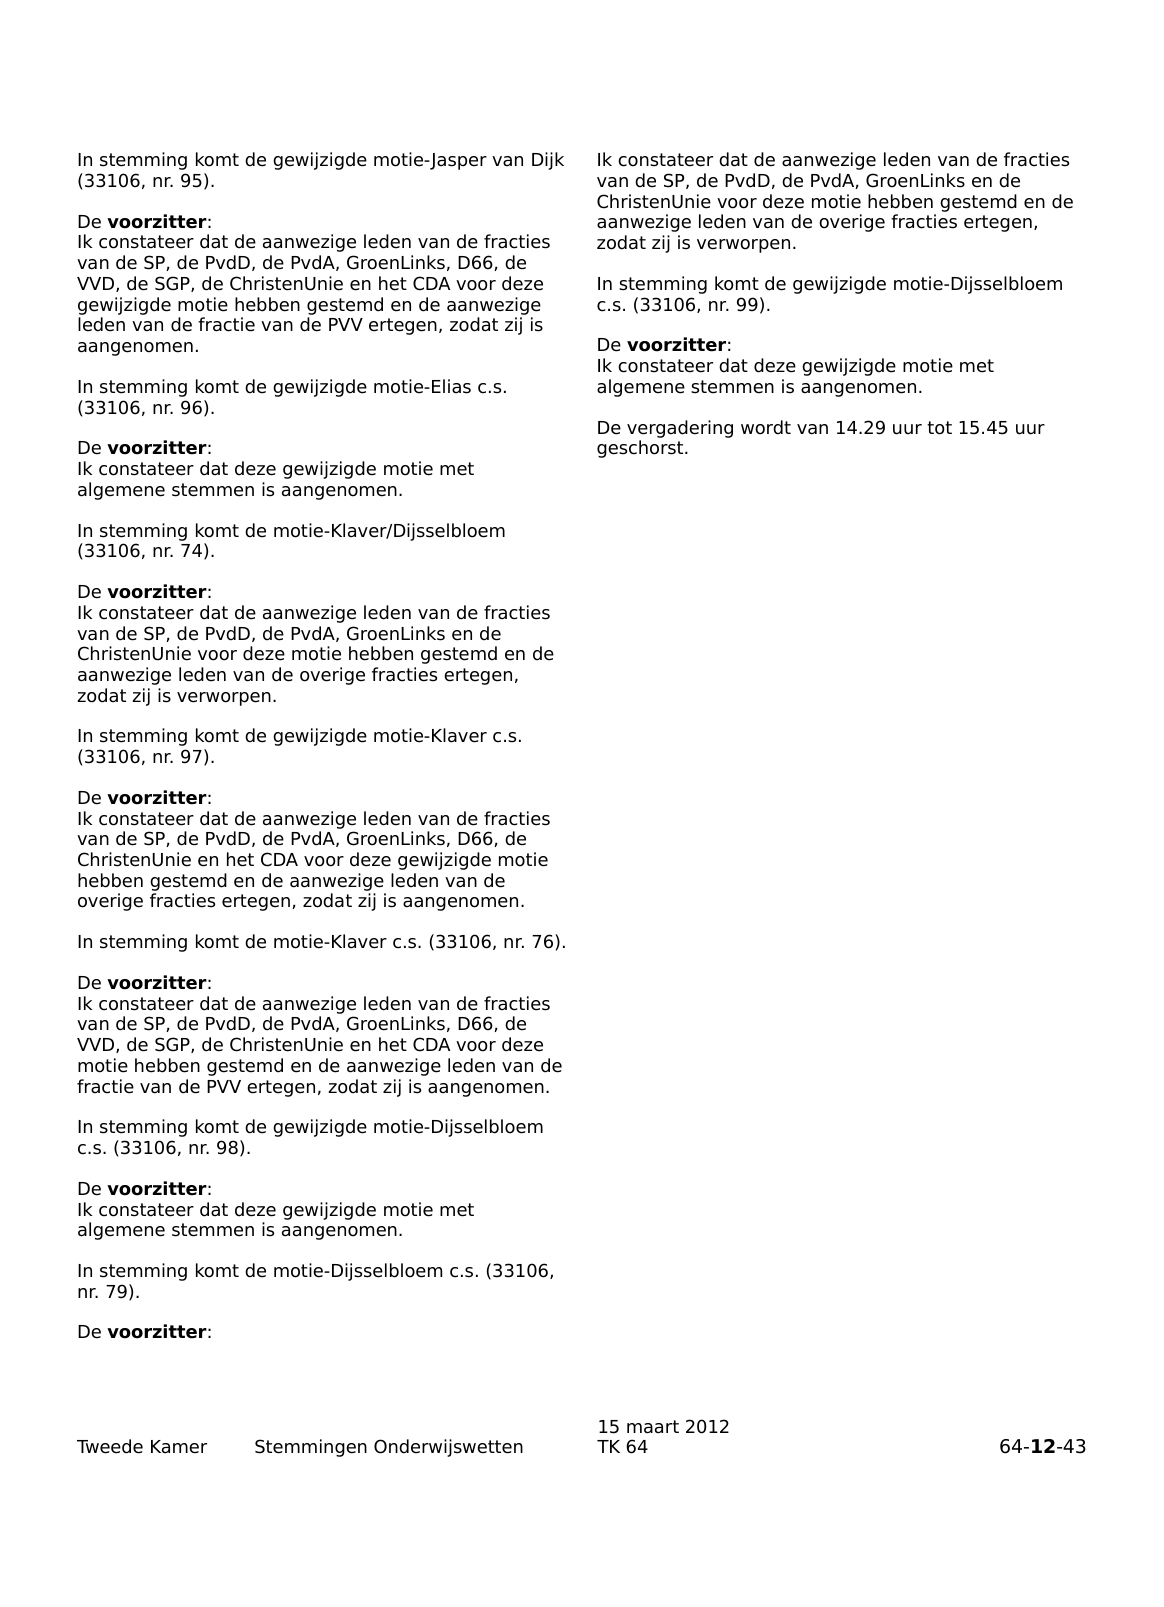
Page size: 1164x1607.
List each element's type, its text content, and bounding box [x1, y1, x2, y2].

text Ik constateer dat deze gewijzigde motie met algemene stemmen is aangenomen. [596, 356, 1087, 397]
text De voorzitter: [77, 1179, 567, 1199]
text In stemming komt de gewijzigde motie-Elias c.s. (33106, nr. 96). [77, 377, 567, 418]
text De voorzitter: [77, 212, 567, 232]
text De voorzitter: [77, 438, 567, 459]
text In stemming komt de motie-Klaver/Dijsselbloem (33106, nr. 74). [77, 520, 567, 562]
text De voorzitter: [77, 1322, 567, 1343]
text In stemming komt de gewijzigde motie-Dijsselbloem c.s. (33106, nr. 99). [596, 274, 1087, 315]
text In stemming komt de gewijzigde motie-Klaver c.s. (33106, nr. 97). [77, 726, 567, 768]
text De voorzitter: [77, 582, 567, 603]
text Ik constateer dat de aanwezige leden van de fracties van de SP, de PvdD, de PvdA, GroenLinks, D66, de VVD, de SGP, de ChristenUnie en het CDA voor deze motie hebben gestemd en de aanwezige leden van de fractie van de PVV ertegen, zodat zij is aangenomen. [77, 993, 567, 1097]
text Ik constateer dat de aanwezige leden van de fracties van de SP, de PvdD, de PvdA, GroenLinks, D66, de VVD, de SGP, de ChristenUnie en het CDA voor deze gewijzigde motie hebben gestemd en de aanwezige leden van de fractie van de PVV ertegen, zodat zij is aangenomen. [77, 232, 567, 357]
text In stemming komt de gewijzigde motie-Dijsselbloem c.s. (33106, nr. 98). [77, 1117, 567, 1159]
text Ik constateer dat deze gewijzigde motie met algemene stemmen is aangenomen. [77, 1199, 567, 1241]
text De vergadering wordt van 14.29 uur tot 15.45 uur geschorst. [596, 417, 1087, 459]
text Ik constateer dat de aanwezige leden van de fracties van de SP, de PvdD, de PvdA, GroenLinks en de ChristenUnie voor deze motie hebben gestemd en de aanwezige leden van de overige fracties ertegen, zodat zij is verworpen. [77, 603, 567, 706]
text De voorzitter: [596, 335, 1087, 356]
text De voorzitter: [77, 973, 567, 993]
text Ik constateer dat deze gewijzigde motie met algemene stemmen is aangenomen. [77, 459, 567, 500]
text Ik constateer dat de aanwezige leden van de fracties van de SP, de PvdD, de PvdA, GroenLinks en de ChristenUnie voor deze motie hebben gestemd en de aanwezige leden van de overige fracties ertegen, zodat zij is verworpen. [596, 150, 1087, 254]
text In stemming komt de motie-Klaver c.s. (33106, nr. 76). [77, 932, 567, 953]
text De voorzitter: [77, 788, 567, 808]
text In stemming komt de gewijzigde motie-Jasper van Dijk (33106, nr. 95). [77, 150, 567, 192]
text In stemming komt de motie-Dijsselbloem c.s. (33106, nr. 79). [77, 1261, 567, 1302]
text Ik constateer dat de aanwezige leden van de fracties van de SP, de PvdD, de PvdA, GroenLinks, D66, de ChristenUnie en het CDA voor deze gewijzigde motie hebben gestemd en de aanwezige leden van de overige fracties ertegen, zodat zij is aangenomen. [77, 808, 567, 912]
